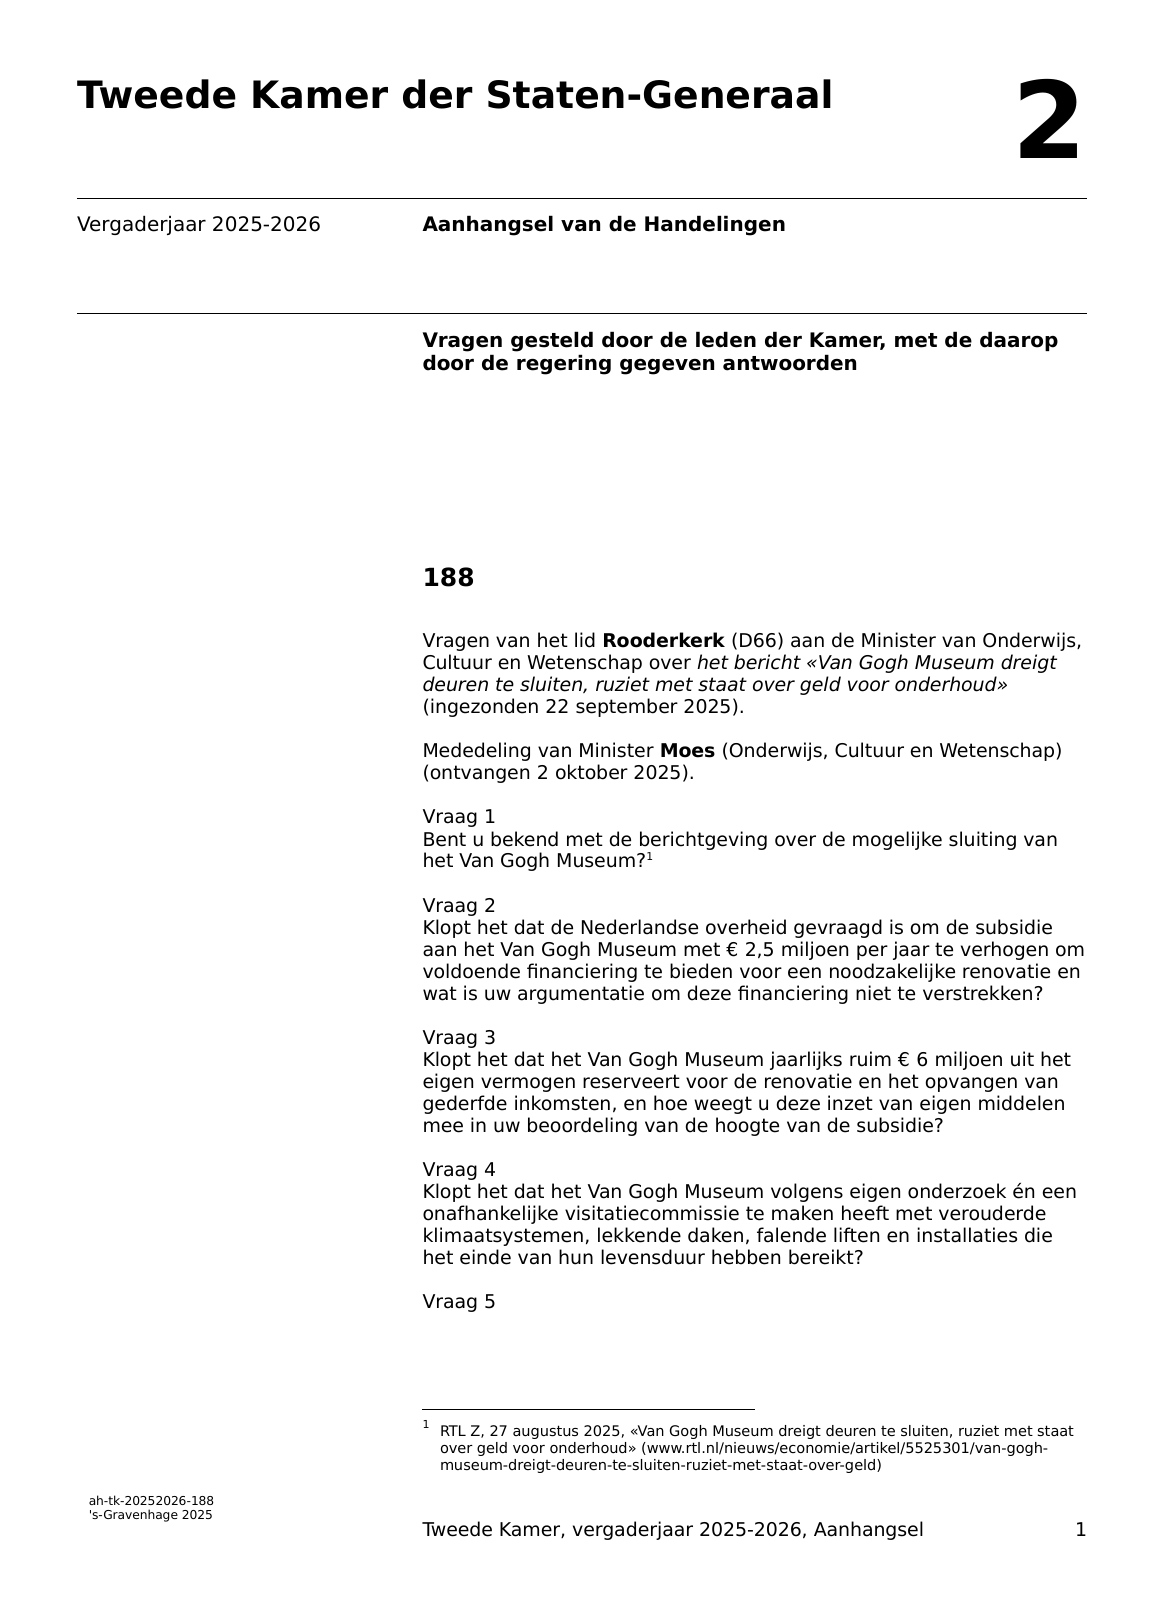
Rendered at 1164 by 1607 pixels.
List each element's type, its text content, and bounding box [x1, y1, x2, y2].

text 's-Gravenhage 2025 [88, 1508, 323, 1522]
text ah-tk-20252026-188 [88, 1494, 323, 1508]
text 188 [422, 563, 1087, 592]
text Klopt het dat de Nederlandse overheid gevraagd is om de subsidie aan het Van Gogh Museum met € 2,5 miljoen per jaar te verhogen om voldoende financiering te bieden voor een noodzakelijke renovatie en wat is uw argumentatie om deze financiering niet te verstrekken? [422, 917, 1087, 1004]
table_cell [77, 314, 422, 375]
text Bent u bekend met de berichtgeving over de mogelijke sluiting van het Van Gogh Museum? [422, 828, 1087, 872]
text Vragen van het lid Rooderkerk (D66) aan de Minister van Onderwijs, Cultuur en Wetenschap over het bericht «Van Gogh Museum dreigt deuren te sluiten, ruziet met staat over geld voor onderhoud» (ingezonden 22 september 2025). [422, 630, 1087, 718]
text RTL Z, 27 augustus 2025, «Van Gogh Museum dreigt deuren te sluiten, ruziet met staat over geld voor onderhoud» (www.rtl.nl/nieuws/economie/artikel/5525301/van-gogh-museum-dreigt-deuren-te-sluiten-ruziet-met-staat-over-geld) [422, 1418, 1087, 1474]
text Klopt het dat het Van Gogh Museum jaarlijks ruim € 6 miljoen uit het eigen vermogen reserveert voor de renovatie en het opvangen van gederfde inkomsten, en hoe weegt u deze inzet van eigen middelen mee in uw beoordeling van de hoogte van de subsidie? [422, 1049, 1087, 1137]
table_cell Vragen gesteld door de leden der Kamer, met de daarop door de regering gegeven antwoorden [422, 314, 1087, 375]
text Vraag 4 [422, 1159, 1087, 1181]
table_header Tweede Kamer der Staten-Generaal [77, 59, 886, 198]
text Vraag 5 [422, 1291, 1087, 1313]
text Klopt het dat het Van Gogh Museum volgens eigen onderzoek én een onafhankelijke visitatiecommissie te maken heeft met verouderde klimaatsystemen, lekkende daken, falende liften en installaties die het einde van hun levensduur hebben bereikt? [422, 1181, 1087, 1269]
text Mededeling van Minister Moes (Onderwijs, Cultuur en Wetenschap) (ontvangen 2 oktober 2025). [422, 740, 1087, 784]
text Vraag 1 [422, 806, 1087, 828]
table_cell Vergaderjaar 2025-2026 [77, 199, 422, 313]
table_cell Aanhangsel van de Handelingen [422, 199, 1087, 313]
text Vraag 2 [422, 894, 1087, 917]
table_header 2 [886, 59, 1087, 198]
text Vraag 3 [422, 1027, 1087, 1049]
